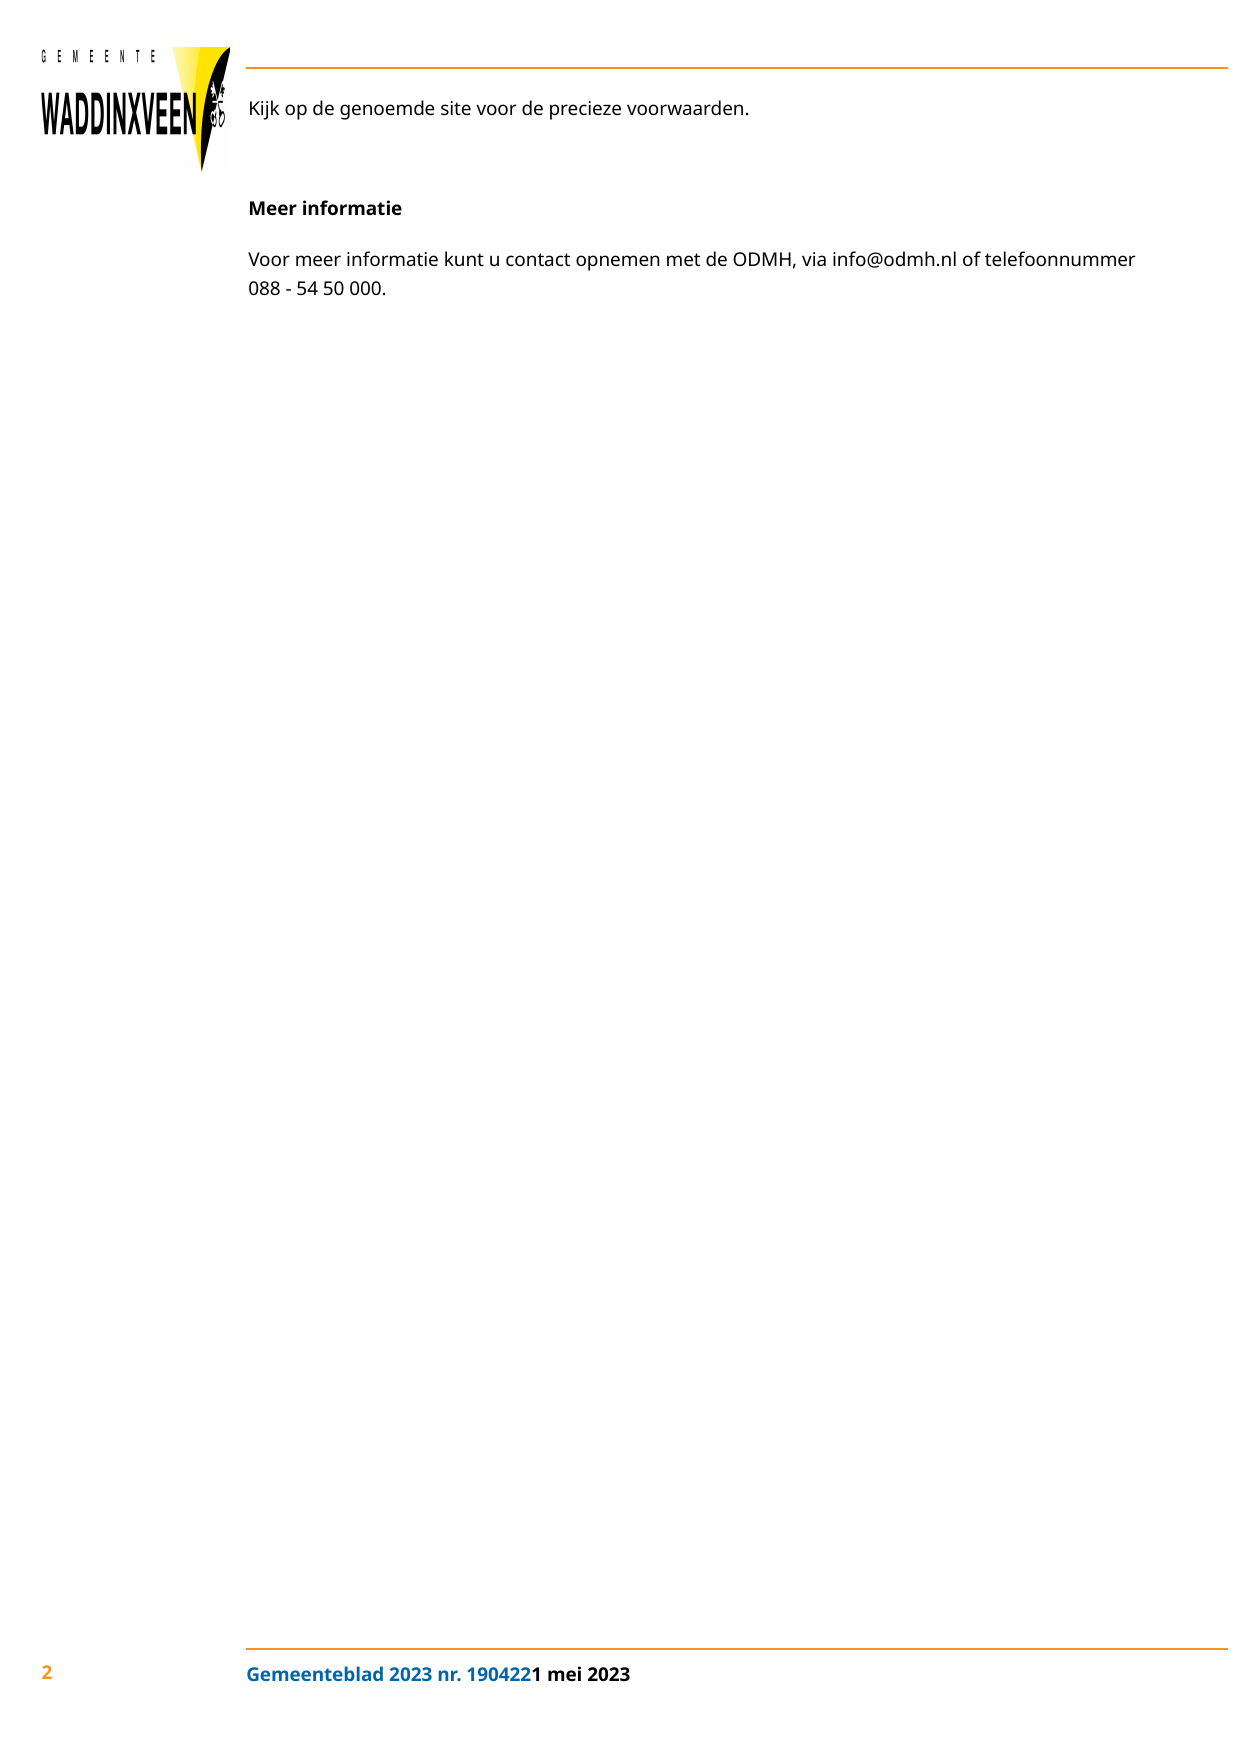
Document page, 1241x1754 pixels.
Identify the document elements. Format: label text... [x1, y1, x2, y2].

picture [41, 47, 231, 172]
text Kijk op de genoemde site voor de precieze voorwaarden. [248, 95, 1152, 121]
text Voor meer informatie kunt u contact opnemen met de ODMH, via info@odmh.nl of telefoonnummer 088 - 54 50 000. [248, 246, 1152, 301]
text Meer informatie [248, 196, 1152, 221]
